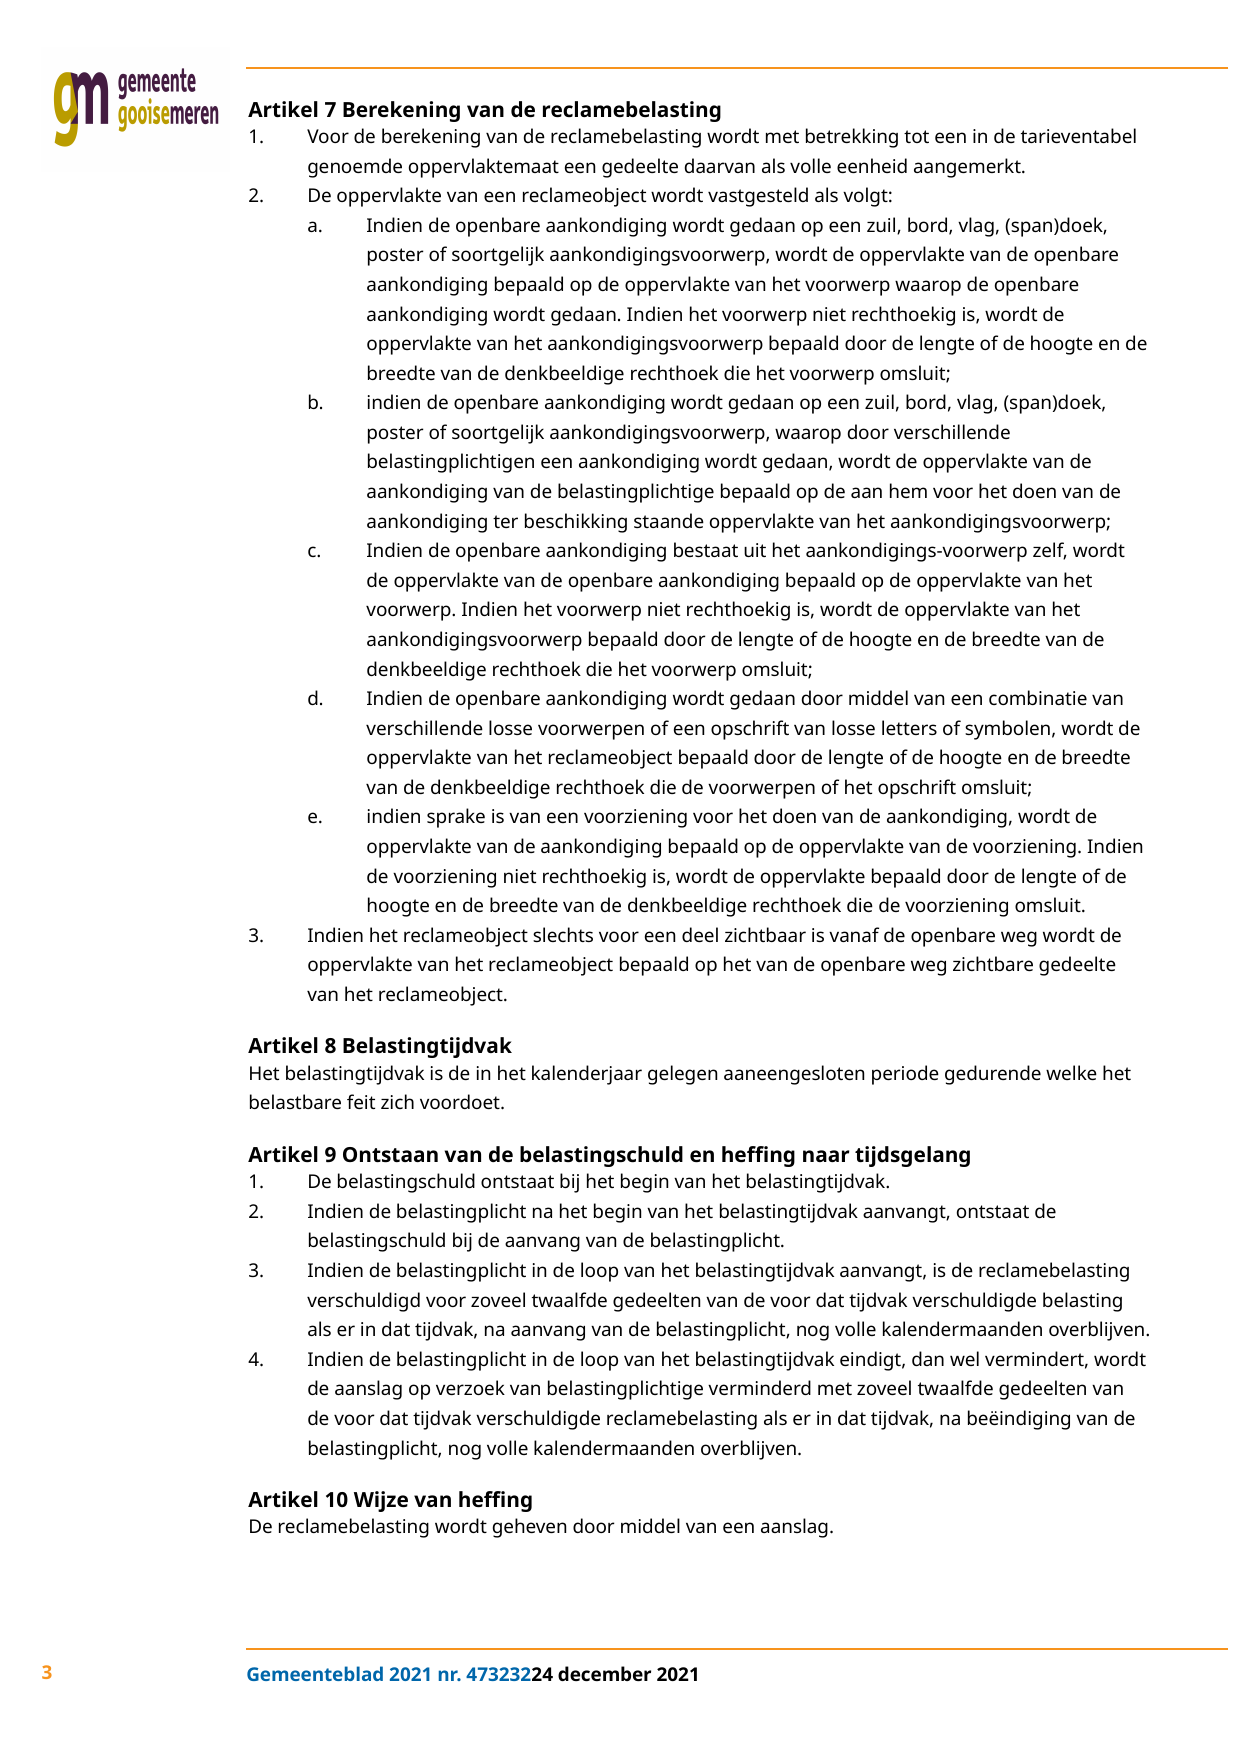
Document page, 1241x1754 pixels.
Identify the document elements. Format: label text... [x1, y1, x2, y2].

list Indien de openbare aankondiging bestaat uit het aankondigings-voorwerp zelf, wordt de oppervlakte van de openbare aankondiging bepaald op de oppervlakte van het voorwerp. Indien het voorwerp niet rechthoekig is, wordt de oppervlakte van het aankondigingsvoorwerp bepaald door de lengte of de hoogte en de breedte van de denkbeeldige rechthoek die het voorwerp omsluit; [307, 537, 1152, 681]
text De reclamebelasting wordt geheven door middel van een aanslag. [248, 1513, 1152, 1539]
list De belastingschuld ontstaat bij het begin van het belastingtijdvak. [248, 1168, 1152, 1194]
list Indien de belastingplicht na het begin van het belastingtijdvak aanvangt, ontstaat de belastingschuld bij de aanvang van de belastingplicht. [248, 1198, 1152, 1253]
text Artikel 8 Belastingtijdvak [248, 1032, 1152, 1060]
list Voor de berekening van de reclamebelasting wordt met betrekking tot een in de tarieventabel genoemde oppervlaktemaat een gedeelte daarvan als volle eenheid aangemerkt. [248, 123, 1152, 178]
text Artikel 7 Berekening van de reclamebelasting [248, 95, 1152, 123]
list Indien het reclameobject slechts voor een deel zichtbaar is vanaf de openbare weg wordt de oppervlakte van het reclameobject bepaald op het van de openbare weg zichtbare gedeelte van het reclameobject. [248, 922, 1152, 1007]
list De oppervlakte van een reclameobject wordt vastgesteld als volgt: [248, 182, 1152, 208]
text Artikel 9 Ontstaan van de belastingschuld en heffing naar tijdsgelang [248, 1140, 1152, 1168]
text Het belastingtijdvak is de in het kalenderjaar gelegen aaneengesloten periode gedurende welke het belastbare feit zich voordoet. [248, 1060, 1152, 1115]
list Indien de belastingplicht in de loop van het belastingtijdvak aanvangt, is de reclamebelasting verschuldigd voor zoveel twaalfde gedeelten van de voor dat tijdvak verschuldigde belasting als er in dat tijdvak, na aanvang van de belastingplicht, nog volle kalendermaanden overblijven. [248, 1257, 1152, 1342]
list Indien de openbare aankondiging wordt gedaan op een zuil, bord, vlag, (span)doek, poster of soortgelijk aankondigingsvoorwerp, wordt de oppervlakte van de openbare aankondiging bepaald op de oppervlakte van het voorwerp waarop de openbare aankondiging wordt gedaan. Indien het voorwerp niet rechthoekig is, wordt de oppervlakte van het aankondigingsvoorwerp bepaald door de lengte of de hoogte en de breedte van de denkbeeldige rechthoek die het voorwerp omsluit; [307, 212, 1152, 386]
list indien de openbare aankondiging wordt gedaan op een zuil, bord, vlag, (span)doek, poster of soortgelijk aankondigingsvoorwerp, waarop door verschillende belastingplichtigen een aankondiging wordt gedaan, wordt de oppervlakte van de aankondiging van de belastingplichtige bepaald op de aan hem voor het doen van de aankondiging ter beschikking staande oppervlakte van het aankondigingsvoorwerp; [307, 389, 1152, 533]
list Indien de openbare aankondiging wordt gedaan door middel van een combinatie van verschillende losse voorwerpen of een opschrift van losse letters of symbolen, wordt de oppervlakte van het reclameobject bepaald door de lengte of de hoogte en de breedte van de denkbeeldige rechthoek die de voorwerpen of het opschrift omsluit; [307, 685, 1152, 800]
list indien sprake is van een voorziening voor het doen van de aankondiging, wordt de oppervlakte van de aankondiging bepaald op de oppervlakte van de voorziening. Indien de voorziening niet rechthoekig is, wordt de oppervlakte bepaald door de lengte of de hoogte en de breedte van de denkbeeldige rechthoek die de voorziening omsluit. [307, 804, 1152, 918]
text Artikel 10 Wijze van heffing [248, 1485, 1152, 1513]
list Indien de belastingplicht in de loop van het belastingtijdvak eindigt, dan wel vermindert, wordt de aanslag op verzoek van belastingplichtige verminderd met zoveel twaalfde gedeelten van de voor dat tijdvak verschuldigde reclamebelasting als er in dat tijdvak, na beëindiging van de belastingplicht, nog volle kalendermaanden overblijven. [248, 1346, 1152, 1460]
picture [41, 47, 231, 172]
